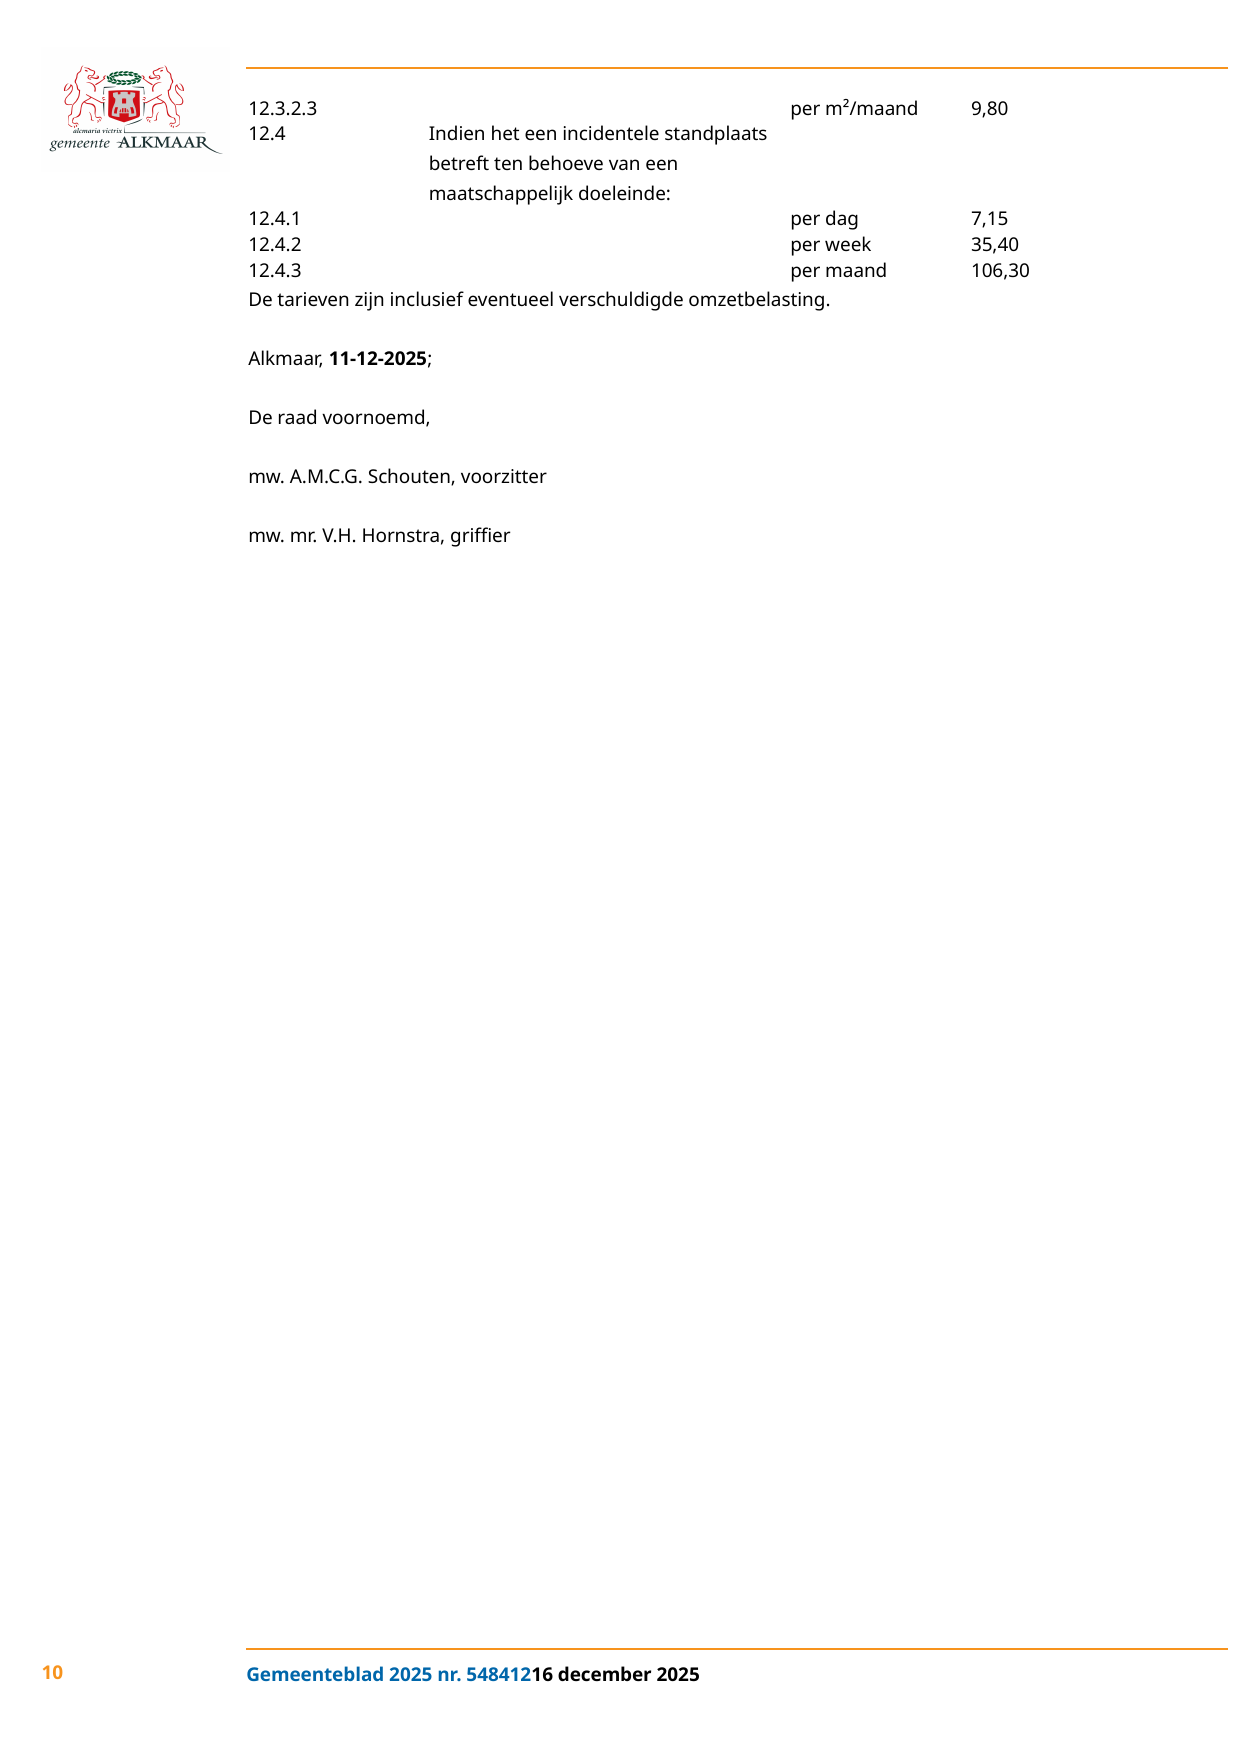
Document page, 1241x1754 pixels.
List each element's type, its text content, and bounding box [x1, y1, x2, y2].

text mw. mr. V.H. Hornstra, griffier [248, 522, 1152, 548]
table_cell [429, 95, 790, 121]
table_cell per week [790, 231, 971, 257]
table_cell [790, 121, 971, 205]
table_cell [429, 205, 790, 231]
table_cell [429, 231, 790, 257]
table_cell 12.4.3 [248, 257, 429, 283]
table_cell 9,80 [971, 95, 1152, 121]
text Alkmaar, 11-12-2025; [248, 345, 1152, 371]
table_cell 12.4 [248, 121, 429, 205]
table_cell per m²/maand [790, 95, 971, 121]
text De raad voornoemd, [248, 404, 1152, 430]
table_cell Indien het een incidentele standplaats betreft ten behoeve van een maatschappelijk doeleinde: [429, 121, 790, 205]
table_cell 106,30 [971, 257, 1152, 283]
text De tarieven zijn inclusief eventueel verschuldigde omzetbelasting. [248, 286, 1152, 312]
table_cell 12.3.2.3 [248, 95, 429, 121]
table_cell 35,40 [971, 231, 1152, 257]
table_cell 7,15 [971, 205, 1152, 231]
table_cell [971, 121, 1152, 205]
table_cell per maand [790, 257, 971, 283]
text mw. A.M.C.G. Schouten, voorzitter [248, 463, 1152, 489]
table_cell [429, 257, 790, 283]
picture [41, 47, 231, 172]
table_cell per dag [790, 205, 971, 231]
table_cell 12.4.1 [248, 205, 429, 231]
table_cell 12.4.2 [248, 231, 429, 257]
